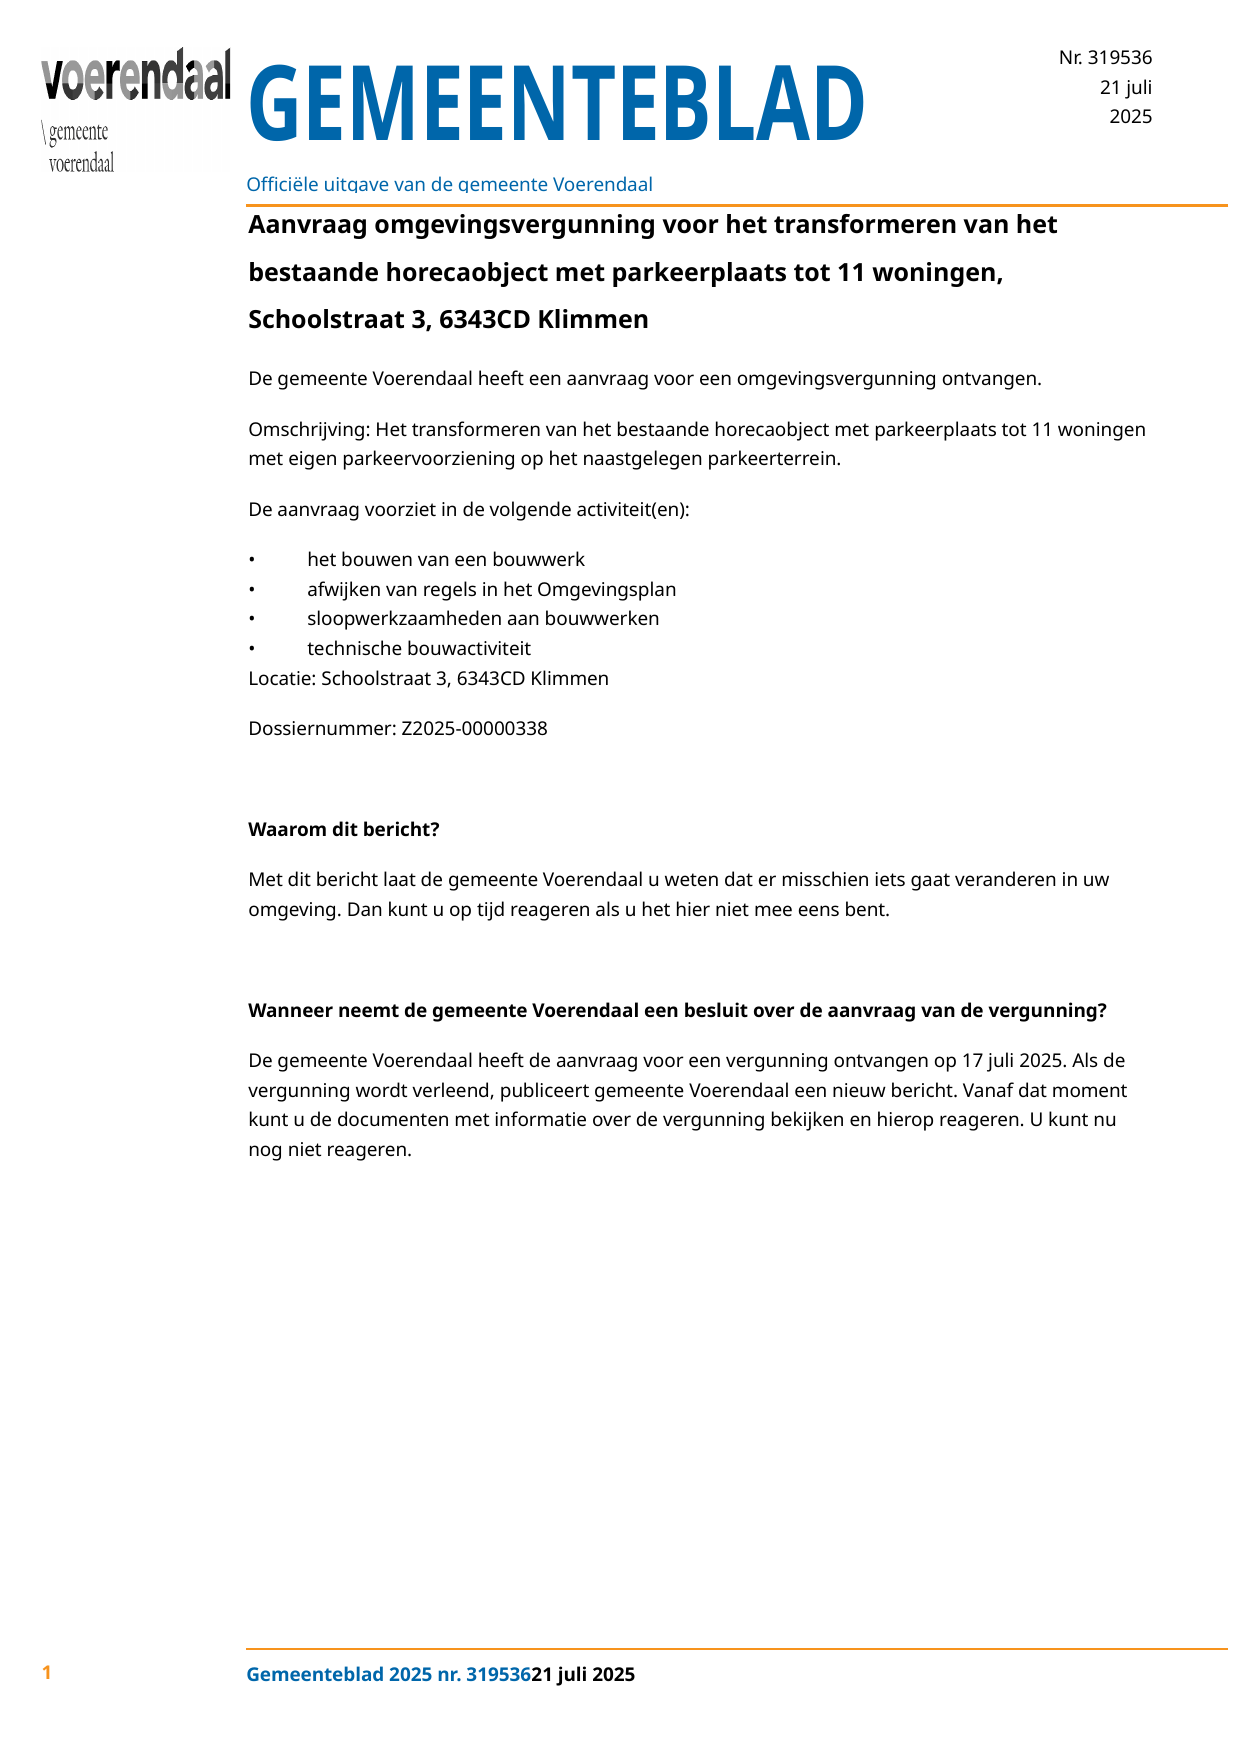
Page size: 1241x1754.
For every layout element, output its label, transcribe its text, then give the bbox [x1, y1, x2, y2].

list sloopwerkzaamheden aan bouwwerken [248, 606, 1152, 631]
text Omschrijving: Het transformeren van het bestaande horecaobject met parkeerplaats tot 11 woningen met eigen parkeervoorziening op het naastgelegen parkeerterrein. [248, 416, 1152, 471]
text Met dit bericht laat de gemeente Voerendaal u weten dat er misschien iets gaat veranderen in uw omgeving. Dan kunt u op tijd reageren als u het hier niet mee eens bent. [248, 866, 1152, 922]
picture [41, 47, 231, 172]
text De aanvraag voorziet in de volgende activiteit(en): [248, 496, 1152, 522]
list technische bouwactiviteit [248, 635, 1152, 661]
text De gemeente Voerendaal heeft de aanvraag voor een vergunning ontvangen op 17 juli 2025. Als de vergunning wordt verleend, publiceert gemeente Voerendaal een nieuw bericht. Vanaf dat moment kunt u de documenten met informatie over de vergunning bekijken en hierop reageren. U kunt nu nog niet reageren. [248, 1047, 1152, 1162]
list afwijken van regels in het Omgevingsplan [248, 576, 1152, 602]
text Wanneer neemt de gemeente Voerendaal een besluit over de aanvraag van de vergunning? [248, 997, 1152, 1022]
text De gemeente Voerendaal heeft een aanvraag voor een omgevingsvergunning ontvangen. [248, 366, 1152, 391]
list het bouwen van een bouwwerk [248, 546, 1152, 572]
text Aanvraag omgevingsvergunning voor het transformeren van het bestaande horecaobject met parkeerplaats tot 11 woningen, Schoolstraat 3, 6343CD Klimmen [248, 207, 1152, 336]
text Locatie: Schoolstraat 3, 6343CD Klimmen [248, 665, 1152, 690]
text Dossiernummer: Z2025-00000338 [248, 715, 1152, 741]
text Waarom dit bericht? [248, 816, 1152, 842]
